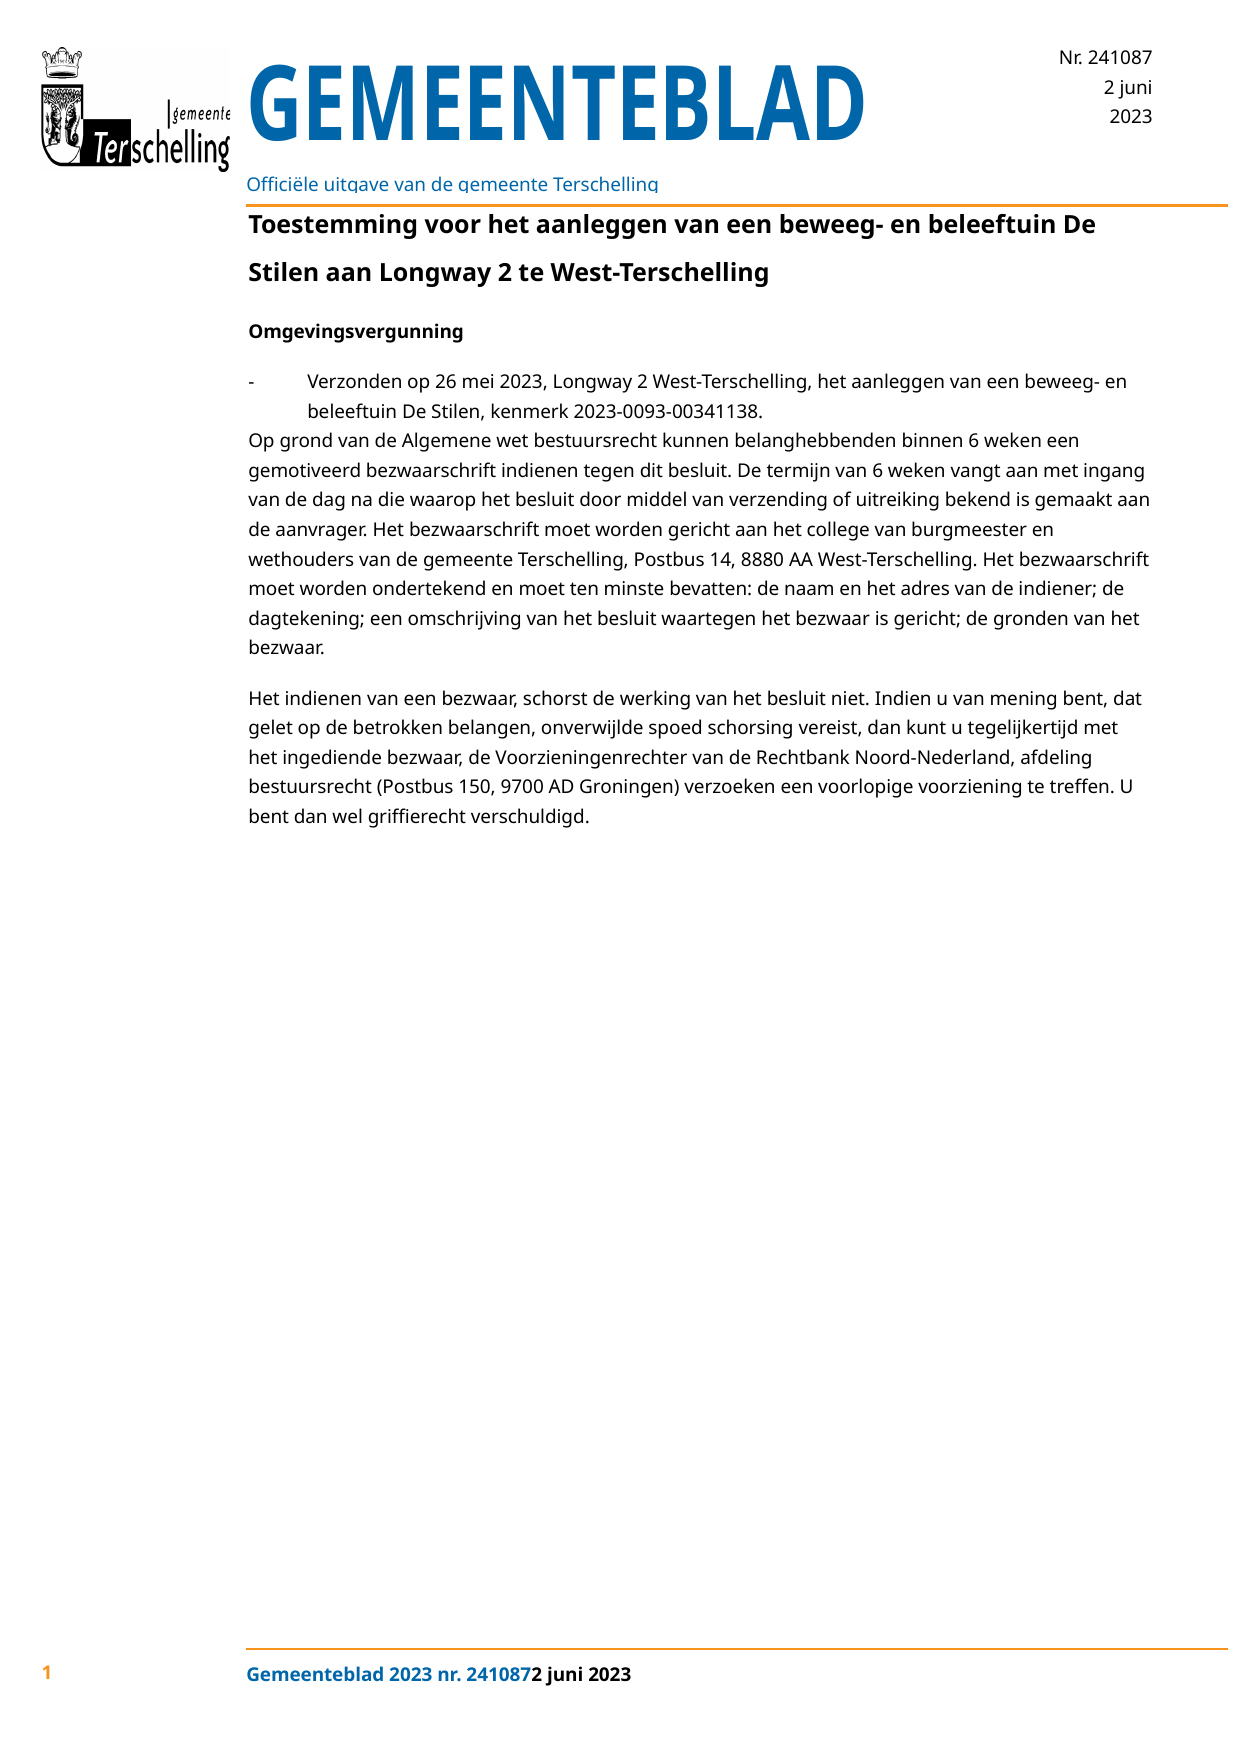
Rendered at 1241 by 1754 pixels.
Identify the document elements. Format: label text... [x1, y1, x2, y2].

text Op grond van de Algemene wet bestuursrecht kunnen belanghebbenden binnen 6 weken een gemotiveerd bezwaarschrift indienen tegen dit besluit. De termijn van 6 weken vangt aan met ingang van de dag na die waarop het besluit door middel van verzending of uitreiking bekend is gemaakt aan de aanvrager. Het bezwaarschrift moet worden gericht aan het college van burgmeester en wethouders van de gemeente Terschelling, Postbus 14, 8880 AA West-Terschelling. Het bezwaarschrift moet worden ondertekend en moet ten minste bevatten: de naam en het adres van de indiener; de dagtekening; een omschrijving van het besluit waartegen het bezwaar is gericht; de gronden van het bezwaar. [248, 427, 1152, 660]
picture [41, 47, 231, 172]
list Verzonden op 26 mei 2023, Longway 2 West-Terschelling, het aanleggen van een beweeg- en beleeftuin De Stilen, kenmerk 2023-0093-00341138. [248, 368, 1152, 424]
text Het indienen van een bezwaar, schorst de werking van het besluit niet. Indien u van mening bent, dat gelet op de betrokken belangen, onverwijlde spoed schorsing vereist, dan kunt u tegelijkertijd met het ingediende bezwaar, de Voorzieningenrechter van de Rechtbank Noord-Nederland, afdeling bestuursrecht (Postbus 150, 9700 AD Groningen) verzoeken een voorlopige voorziening te treffen. U bent dan wel griffierecht verschuldigd. [248, 685, 1152, 829]
text Toestemming voor het aanleggen van een beweeg- en beleeftuin De Stilen aan Longway 2 te West-Terschelling [248, 207, 1152, 288]
text Omgevingsvergunning [248, 318, 1152, 344]
